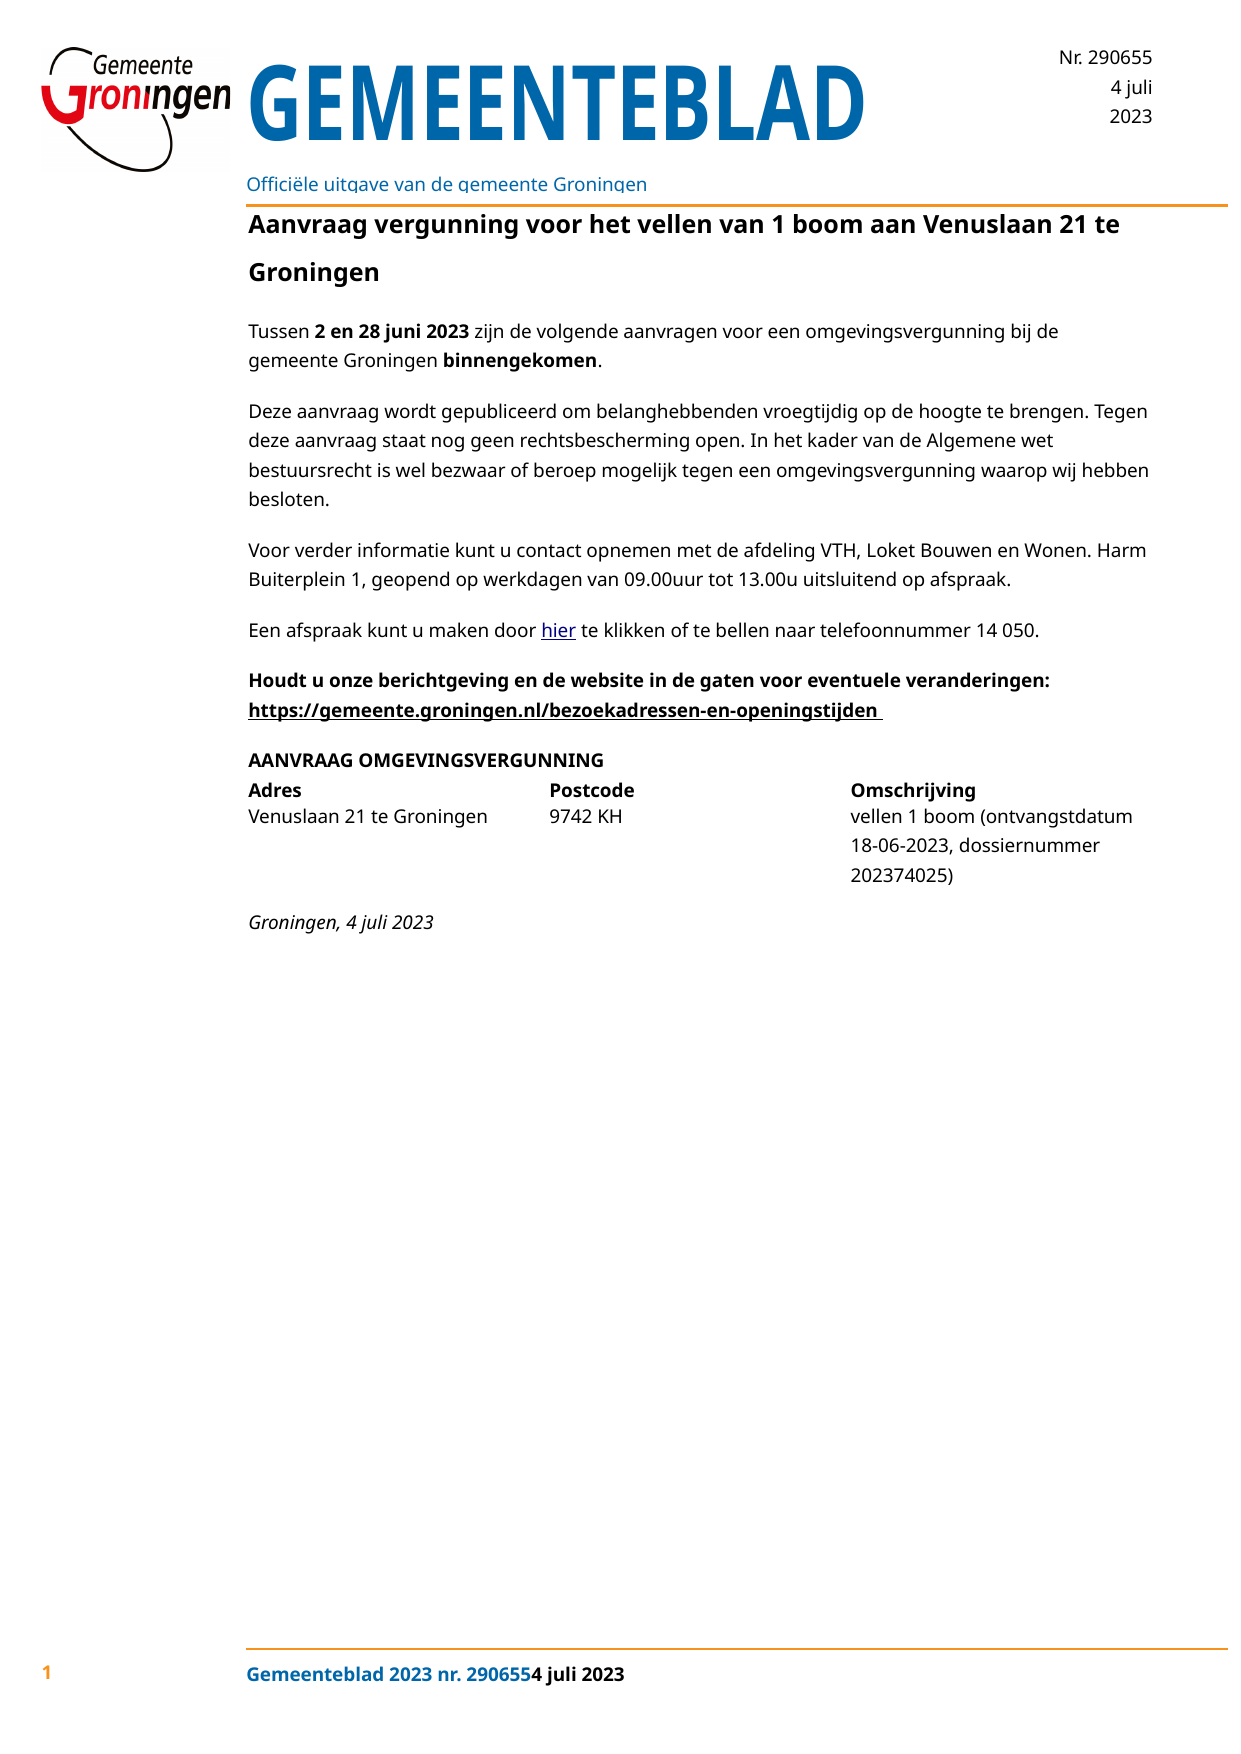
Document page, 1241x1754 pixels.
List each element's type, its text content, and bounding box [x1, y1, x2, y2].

table_header Postcode [549, 777, 850, 803]
text Een afspraak kunt u maken door hier te klikken of te bellen naar telefoonnummer 14 050. [248, 617, 1152, 643]
text Deze aanvraag wordt gepubliceerd om belanghebbenden vroegtijdig op de hoogte te brengen. Tegen deze aanvraag staat nog geen rechtsbescherming open. In het kader van de Algemene wet bestuursrecht is wel bezwaar of beroep mogelijk tegen een omgevingsvergunning waarop wij hebben besloten. [248, 398, 1152, 512]
table_cell vellen 1 boom (ontvangstdatum 18-06-2023, dossiernummer 202374025) [850, 803, 1152, 888]
text Groningen, 4 juli 2023 [248, 909, 1152, 935]
text Aanvraag vergunning voor het vellen van 1 boom aan Venuslaan 21 te Groningen [248, 207, 1152, 288]
table_cell 9742 KH [549, 803, 850, 888]
text Voor verder informatie kunt u contact opnemen met de afdeling VTH, Loket Bouwen en Wonen. Harm Buiterplein 1, geopend op werkdagen van 09.00uur tot 13.00u uitsluitend op afspraak. [248, 537, 1152, 592]
text Houdt u onze berichtgeving en de website in de gaten voor eventuele veranderingen: https://gemeente.groningen.nl/bezoekadressen-en-openingstijden [248, 667, 1152, 723]
picture [41, 47, 231, 172]
table_header Adres [248, 777, 549, 803]
text Tussen 2 en 28 juni 2023 zijn de volgende aanvragen voor een omgevingsvergunning bij de gemeente Groningen binnengekomen. [248, 318, 1152, 373]
table_header Omschrijving [850, 777, 1152, 803]
table_cell Venuslaan 21 te Groningen [248, 803, 549, 888]
text AANVRAAG OMGEVINGSVERGUNNING [248, 747, 1152, 773]
